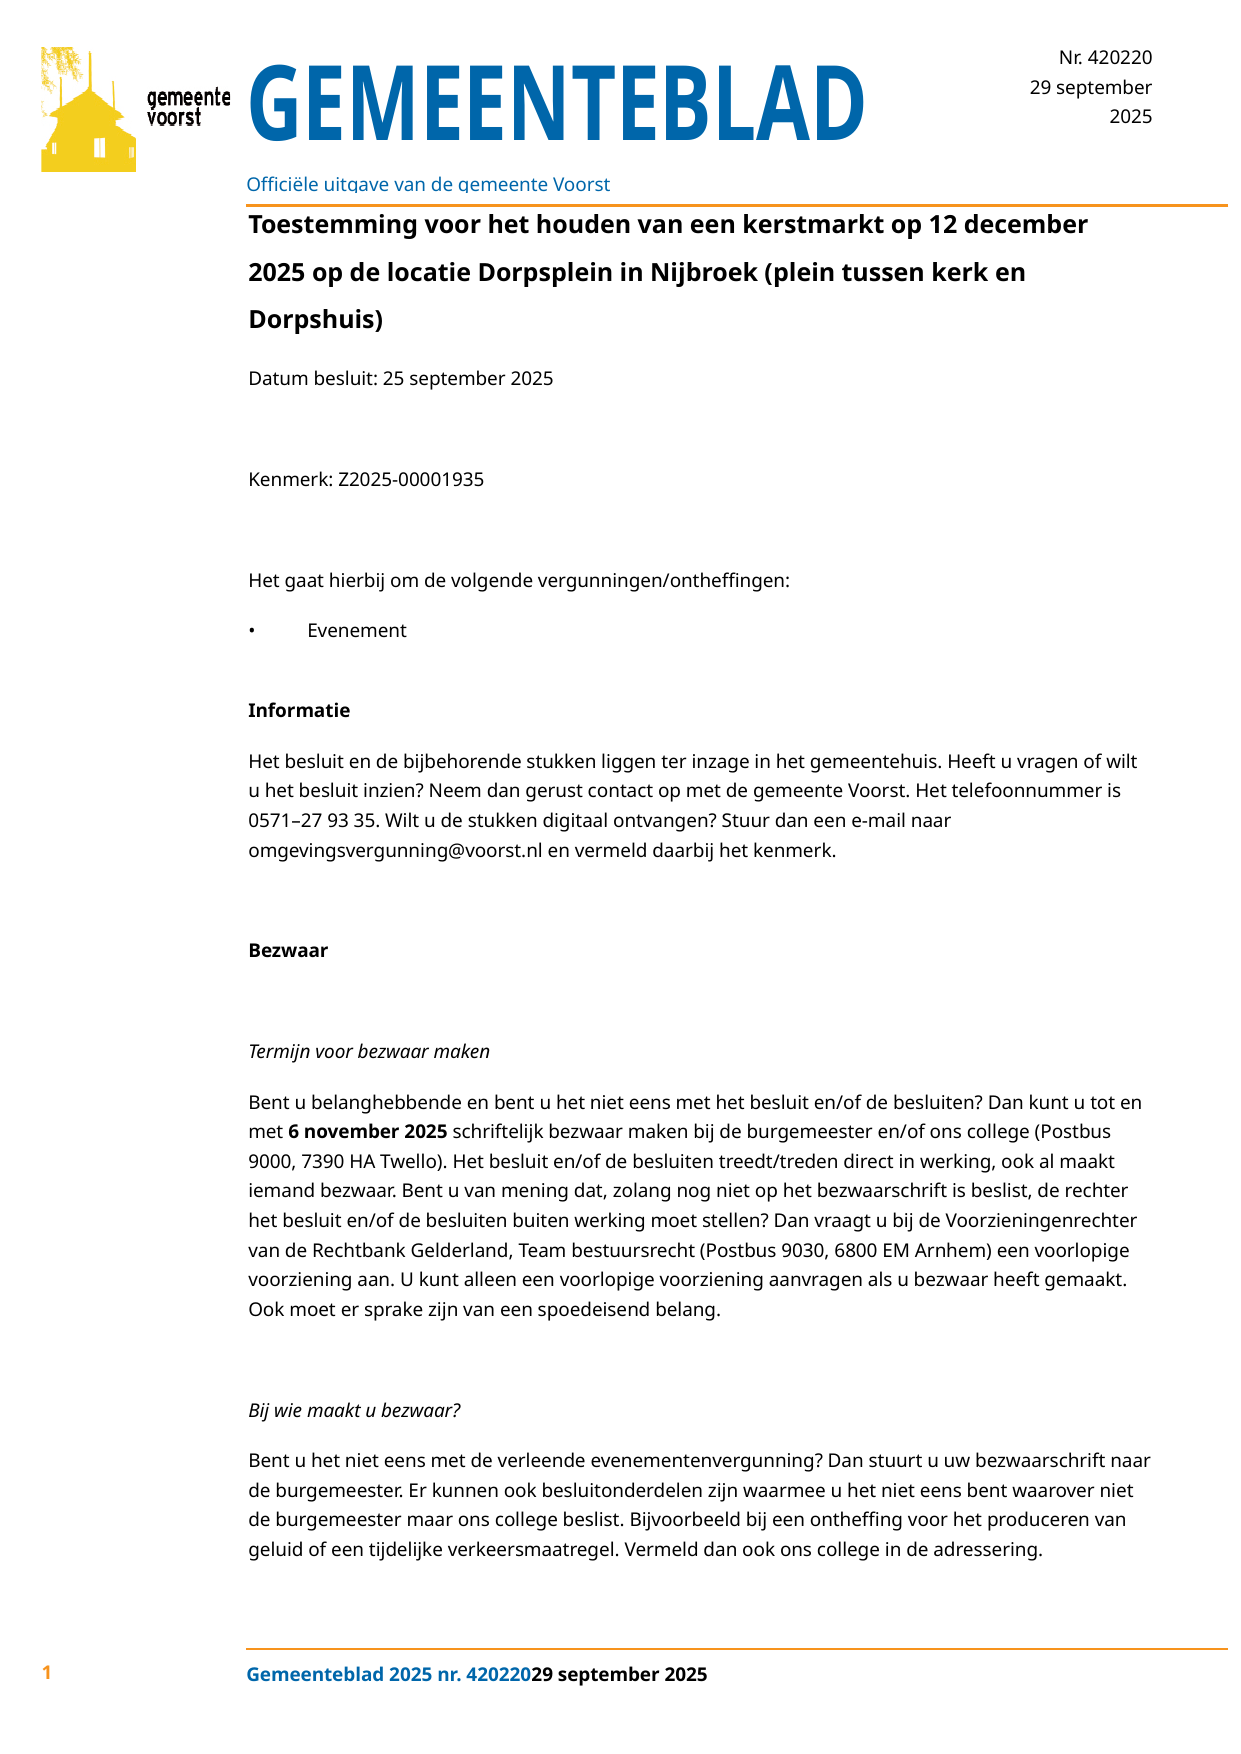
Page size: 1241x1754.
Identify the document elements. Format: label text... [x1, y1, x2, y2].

list Evenement [248, 618, 1152, 643]
text Het gaat hierbij om de volgende vergunningen/ontheffingen: [248, 567, 1152, 593]
text Bent u belanghebbende en bent u het niet eens met het besluit en/of de besluiten? Dan kunt u tot en met 6 november 2025 schriftelijk bezwaar maken bij de burgemeester en/of ons college (Postbus 9000, 7390 HA Twello). Het besluit en/of de besluiten treedt/treden direct in werking, ook al maakt iemand bezwaar. Bent u van mening dat, zolang nog niet op het bezwaarschrift is beslist, de rechter het besluit en/of de besluiten buiten werking moet stellen? Dan vraagt u bij de Voorzieningenrechter van de Rechtbank Gelderland, Team bestuursrecht (Postbus 9030, 6800 EM Arnhem) een voorlopige voorziening aan. U kunt alleen een voorlopige voorziening aanvragen als u bezwaar heeft gemaakt. Ook moet er sprake zijn van een spoedeisend belang. [248, 1089, 1152, 1322]
text Bij wie maakt u bezwaar? [248, 1397, 1152, 1422]
text Termijn voor bezwaar maken [248, 1038, 1152, 1064]
text Bent u het niet eens met de verleende evenementenvergunning? Dan stuurt u uw bezwaarschrift naar de burgemeester. Er kunnen ook besluitonderdelen zijn waarmee u het niet eens bent waarover niet de burgemeester maar ons college beslist. Bijvoorbeeld bij een ontheffing voor het produceren van geluid of een tijdelijke verkeersmaatregel. Vermeld dan ook ons college in de adressering. [248, 1447, 1152, 1562]
text Datum besluit: 25 september 2025 [248, 366, 1152, 391]
text Bezwaar [248, 938, 1152, 963]
text Informatie [248, 698, 1152, 723]
text Kenmerk: Z2025-00001935 [248, 466, 1152, 492]
text Toestemming voor het houden van een kerstmarkt op 12 december 2025 op de locatie Dorpsplein in Nijbroek (plein tussen kerk en Dorpshuis) [248, 207, 1152, 336]
picture [41, 47, 231, 172]
text Het besluit en de bijbehorende stukken liggen ter inzage in het gemeentehuis. Heeft u vragen of wilt u het besluit inzien? Neem dan gerust contact op met de gemeente Voorst. Het telefoonnummer is 0571–27 93 35. Wilt u de stukken digitaal ontvangen? Stuur dan een e-mail naar omgevingsvergunning@voorst.nl en vermeld daarbij het kenmerk. [248, 748, 1152, 862]
